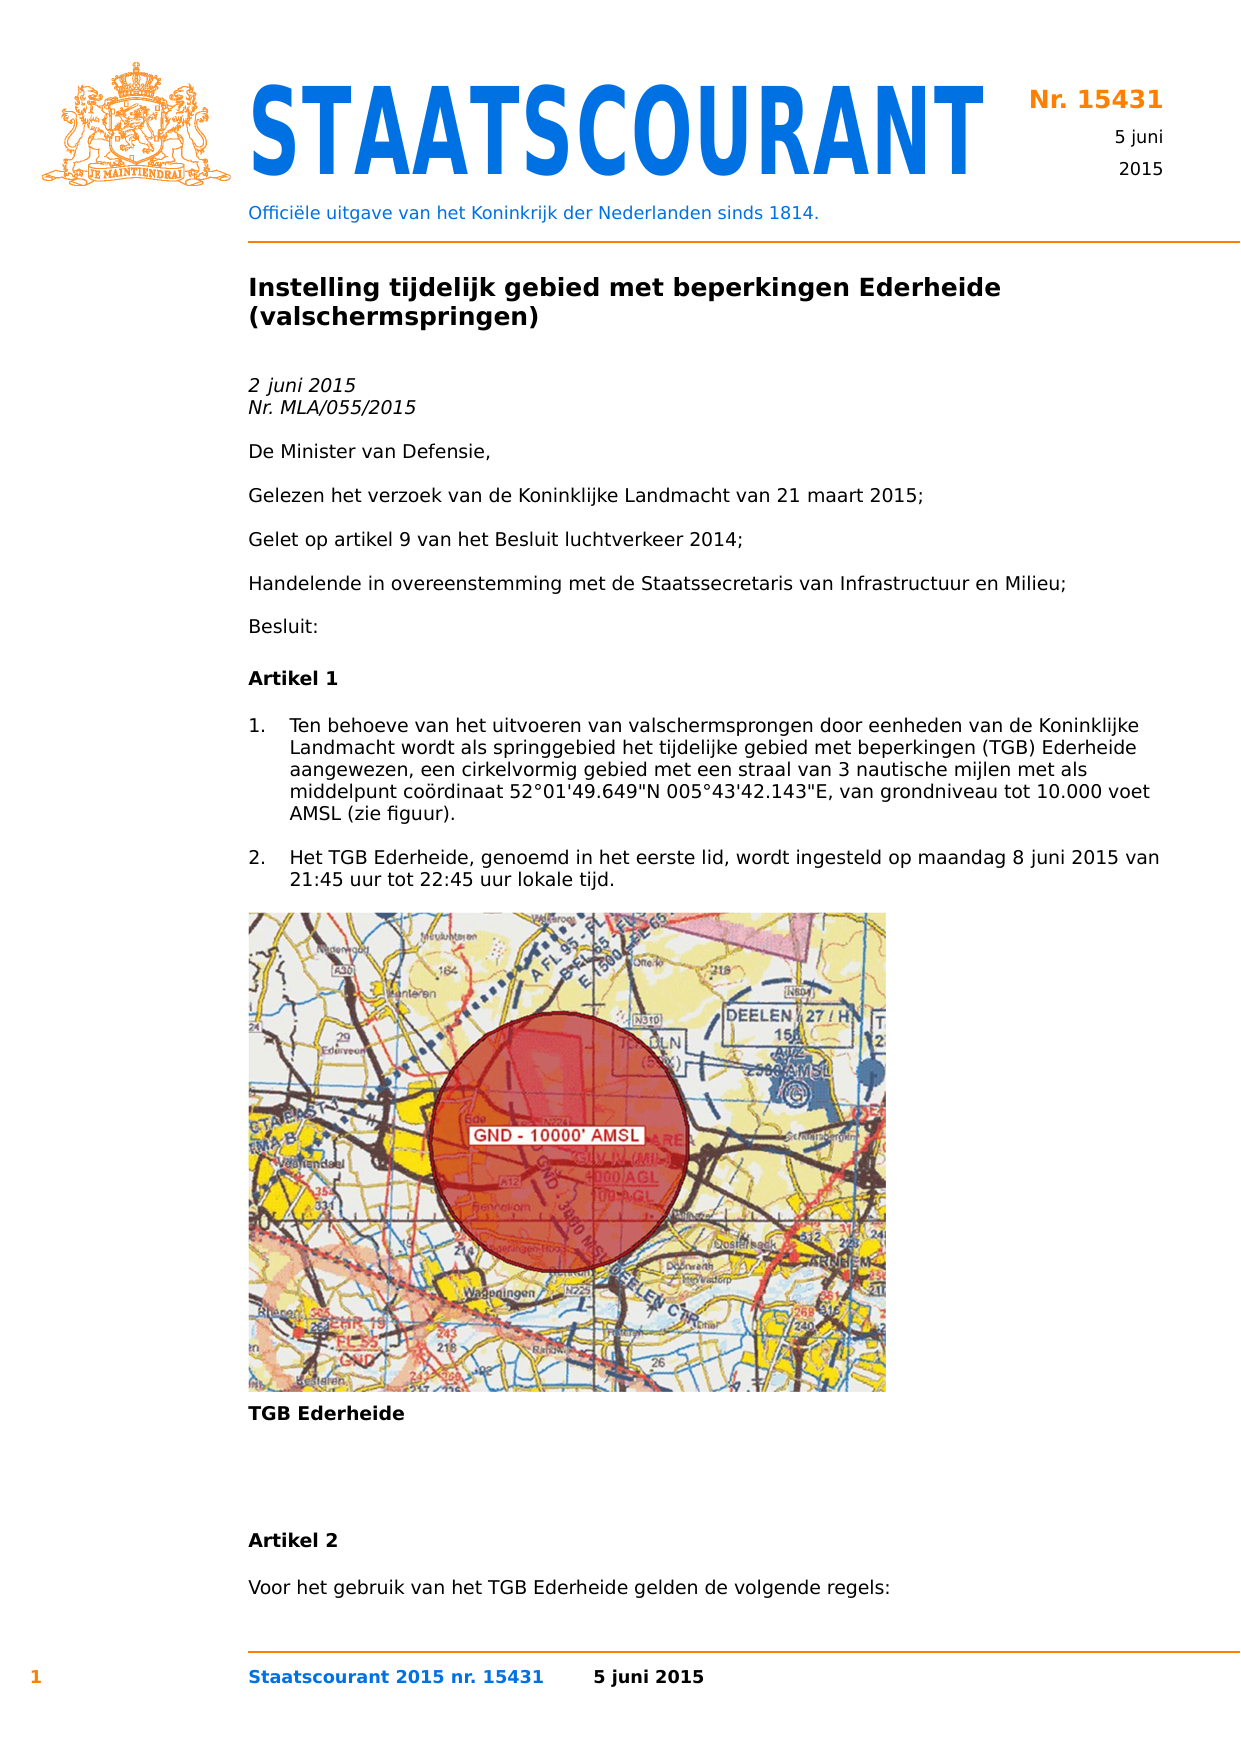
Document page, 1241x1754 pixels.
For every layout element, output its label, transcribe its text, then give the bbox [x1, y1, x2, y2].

table_header [25, 62, 248, 241]
text Gelezen het verzoek van de Koninklijke Landmacht van 21 maart 2015; [248, 485, 1163, 507]
text Handelende in overeenstemming met de Staatssecretaris van Infrastructuur en Milieu; [248, 572, 1163, 594]
text 1. Ten behoeve van het uitvoeren van valschermsprongen door eenheden van de Koninklijke Landmacht wordt als springgebied het tijdelijke gebied met beperkingen (TGB) Ederheide aangewezen, een cirkelvormig gebied met een straal van 3 nautische mijlen met als middelpunt coördinaat 52°01'49.649"N 005°43'42.143"E, van grondniveau tot 10.000 voet AMSL (zie figuur). [248, 715, 1163, 825]
text Nr. MLA/055/2015 [248, 397, 1163, 419]
text 2 juni 2015 [248, 375, 1163, 397]
text Gelet op artikel 9 van het Besluit luchtverkeer 2014; [248, 529, 1163, 551]
table_cell Officiële uitgave van het Koninkrijk der Nederlanden sinds 1814. [248, 203, 1240, 241]
text TGB Ederheide [248, 1403, 886, 1425]
subtitle Artikel 2 [248, 1530, 1163, 1552]
text De Minister van Defensie, [248, 441, 1163, 463]
picture [248, 912, 886, 1392]
subtitle Artikel 1 [248, 668, 1163, 690]
table_header STAATSCOURANT [248, 62, 998, 203]
text Voor het gebruik van het TGB Ederheide gelden de volgende regels: [248, 1577, 1163, 1599]
picture [41, 62, 231, 186]
table_header Nr. 15431 [998, 62, 1240, 121]
text 2. Het TGB Ederheide, genoemd in het eerste lid, wordt ingesteld op maandag 8 juni 2015 van 21:45 uur tot 22:45 uur lokale tijd. [248, 847, 1163, 891]
table_cell 2015 [998, 153, 1240, 203]
text Besluit: [248, 616, 1163, 638]
table_cell 5 juni [998, 121, 1240, 153]
subtitle Instelling tijdelijk gebied met beperkingen Ederheide (valschermspringen) [248, 273, 1163, 331]
